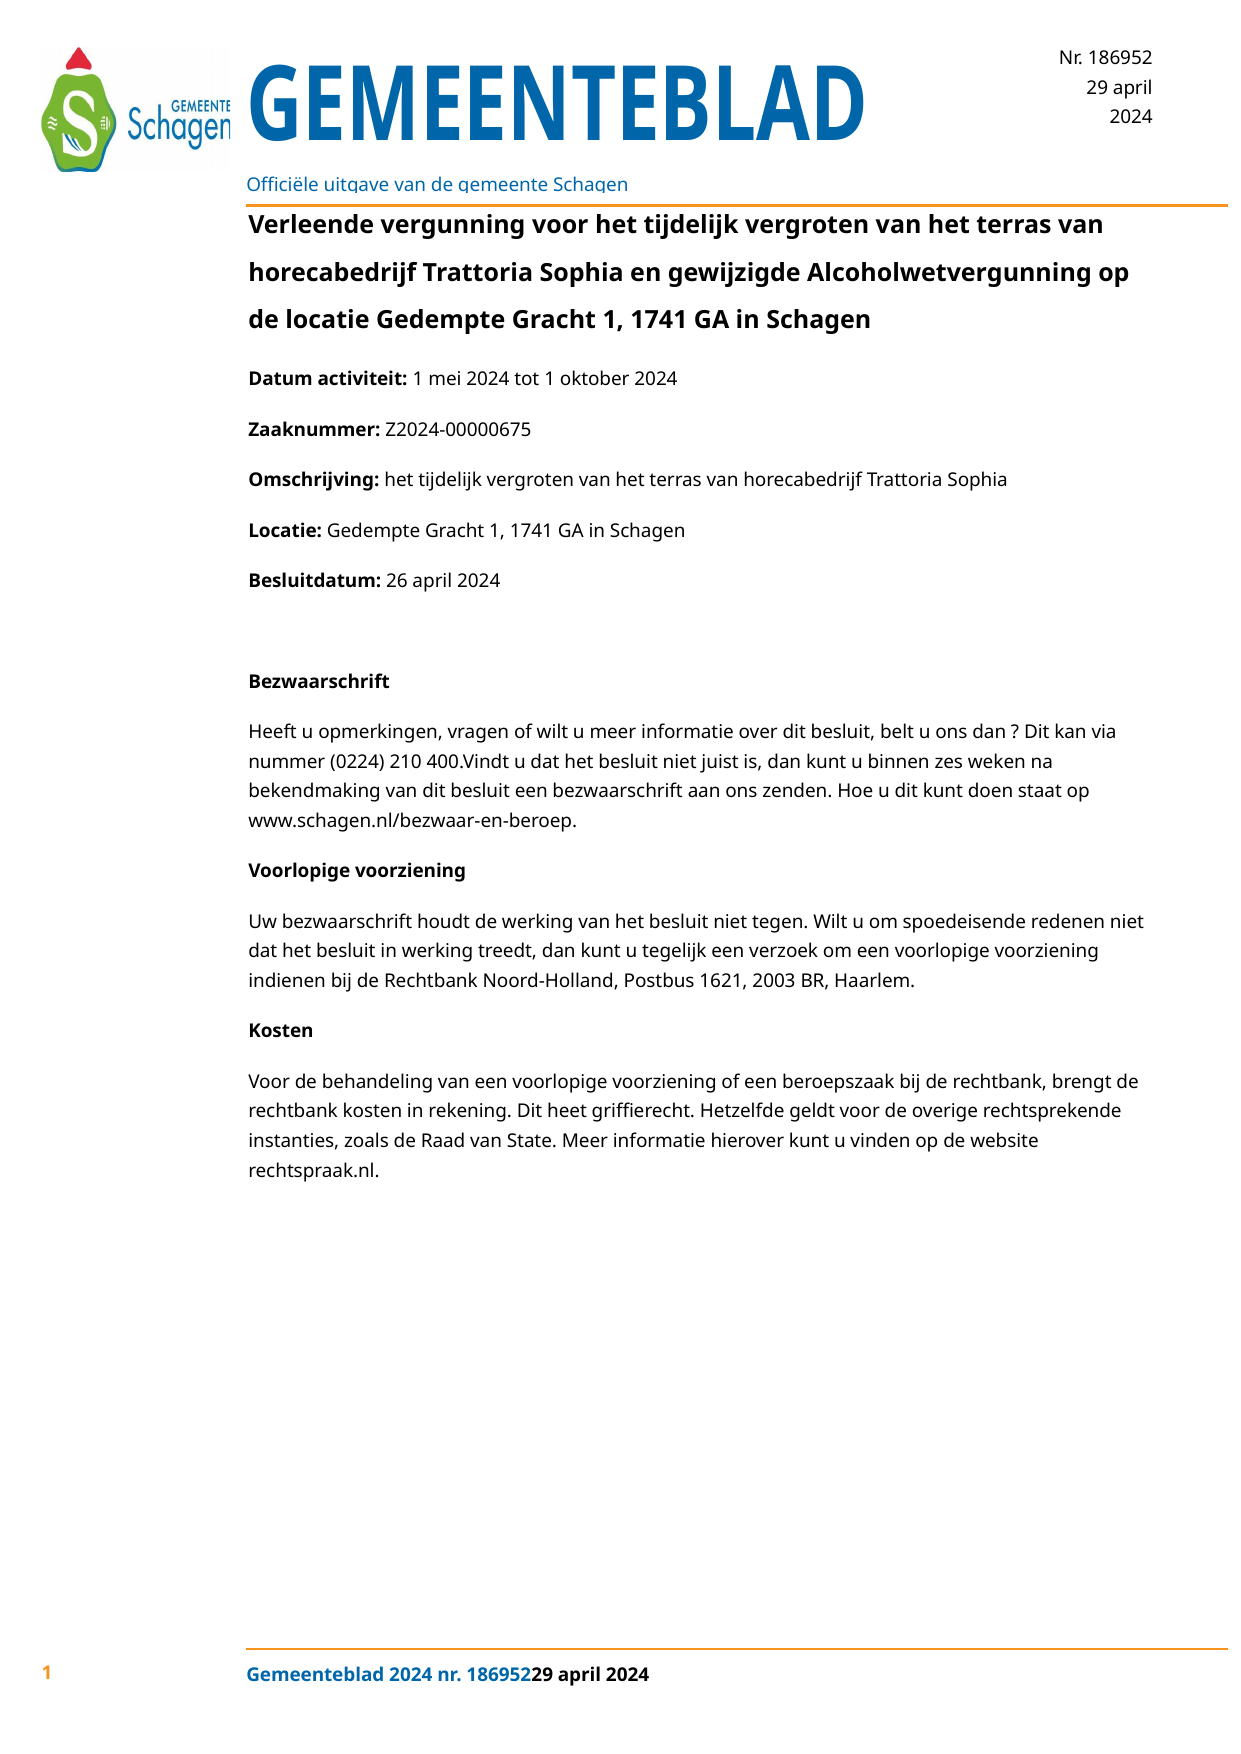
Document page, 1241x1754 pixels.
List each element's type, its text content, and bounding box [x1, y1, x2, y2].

text Datum activiteit: 1 mei 2024 tot 1 oktober 2024 [248, 366, 1152, 391]
text Kosten [248, 1018, 1152, 1043]
text Voorlopige voorziening [248, 858, 1152, 883]
text Omschrijving: het tijdelijk vergroten van het terras van horecabedrijf Trattoria Sophia [248, 466, 1152, 492]
text Besluitdatum: 26 april 2024 [248, 567, 1152, 593]
text Heeft u opmerkingen, vragen of wilt u meer informatie over dit besluit, belt u ons dan ? Dit kan via nummer (0224) 210 400.Vindt u dat het besluit niet juist is, dan kunt u binnen zes weken na bekendmaking van dit besluit een bezwaarschrift aan ons zenden. Hoe u dit kunt doen staat op www.schagen.nl/bezwaar-en-beroep. [248, 718, 1152, 833]
text Locatie: Gedempte Gracht 1, 1741 GA in Schagen [248, 517, 1152, 542]
text Verleende vergunning voor het tijdelijk vergroten van het terras van horecabedrijf Trattoria Sophia en gewijzigde Alcoholwetvergunning op de locatie Gedempte Gracht 1, 1741 GA in Schagen [248, 207, 1152, 336]
text Voor de behandeling van een voorlopige voorziening of een beroepszaak bij de rechtbank, brengt de rechtbank kosten in rekening. Dit heet griffierecht. Hetzelfde geldt voor de overige rechtsprekende instanties, zoals de Raad van State. Meer informatie hierover kunt u vinden op de website rechtspraak.nl. [248, 1068, 1152, 1182]
text Zaaknummer: Z2024-00000675 [248, 416, 1152, 442]
picture [41, 47, 231, 172]
text Bezwaarschrift [248, 668, 1152, 694]
text Uw bezwaarschrift houdt de werking van het besluit niet tegen. Wilt u om spoedeisende redenen niet dat het besluit in werking treedt, dan kunt u tegelijk een verzoek om een voorlopige voorziening indienen bij de Rechtbank Noord-Holland, Postbus 1621, 2003 BR, Haarlem. [248, 908, 1152, 993]
